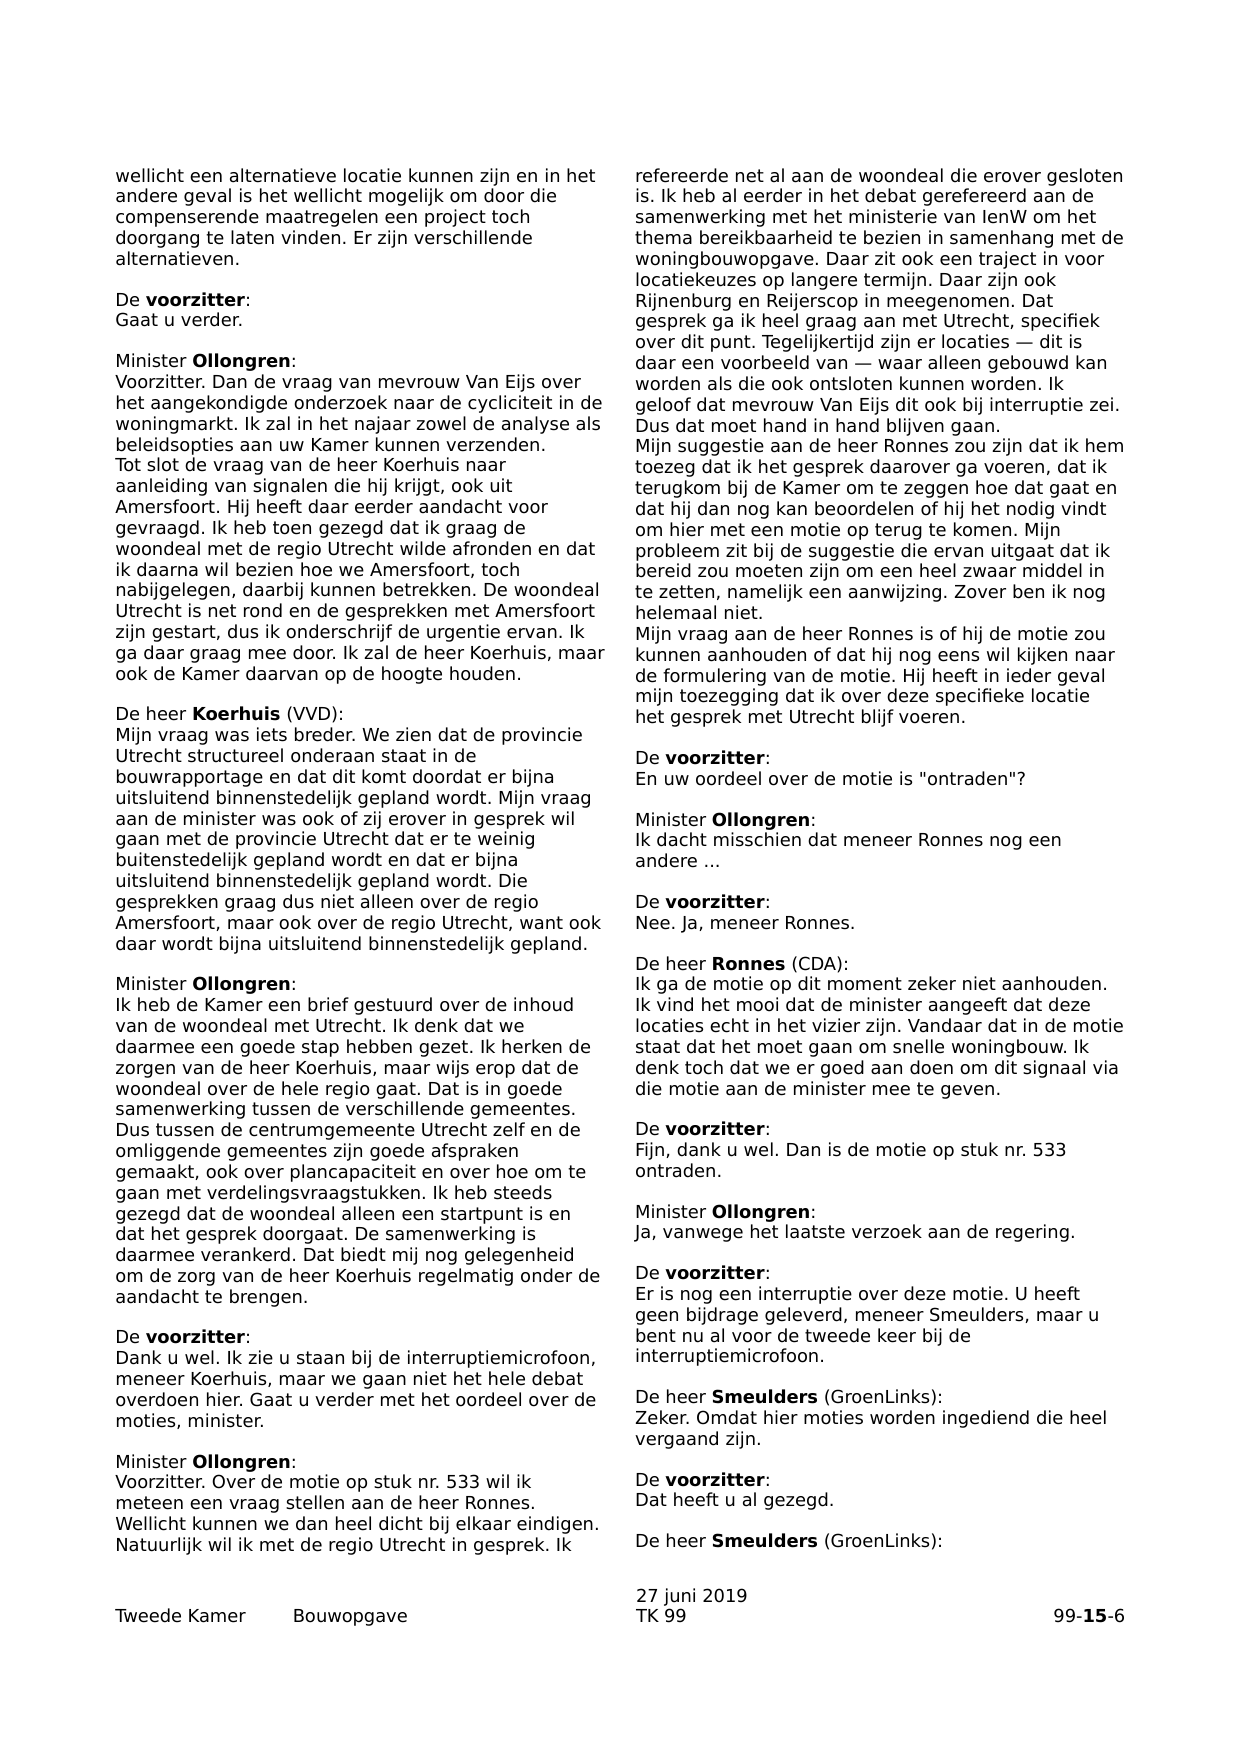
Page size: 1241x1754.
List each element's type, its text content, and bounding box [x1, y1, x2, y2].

text De heer Ronnes (CDA): [635, 953, 1125, 974]
text Fijn, dank u wel. Dan is de motie op stuk nr. 533 ontraden. [635, 1140, 1125, 1181]
text Mijn vraag was iets breder. We zien dat de provincie Utrecht structureel onderaan staat in de bouwrapportage en dat dit komt doordat er bijna uitsluitend binnenstedelijk gepland wordt. Mijn vraag aan de minister was ook of zij erover in gesprek wil gaan met de provincie Utrecht dat er te weinig buitenstedelijk gepland wordt en dat er bijna uitsluitend binnenstedelijk gepland wordt. Die gesprekken graag dus niet alleen over de regio Amersfoort, maar ook over de regio Utrecht, want ook daar wordt bijna uitsluitend binnenstedelijk gepland. [115, 725, 605, 954]
text De voorzitter: [635, 1119, 1125, 1140]
text Voorzitter. Dan de vraag van mevrouw Van Eijs over het aangekondigde onderzoek naar de cycliciteit in de woningmarkt. Ik zal in het najaar zowel de analyse als beleidsopties aan uw Kamer kunnen verzenden. [115, 372, 605, 455]
text Mijn suggestie aan de heer Ronnes zou zijn dat ik hem toezeg dat ik het gesprek daarover ga voeren, dat ik terugkom bij de Kamer om te zeggen hoe dat gaat en dat hij dan nog kan beoordelen of hij het nodig vindt om hier met een motie op terug te komen. Mijn probleem zit bij de suggestie die ervan uitgaat dat ik bereid zou moeten zijn om een heel zwaar middel in te zetten, namelijk een aanwijzing. Zover ben ik nog helemaal niet. [635, 436, 1125, 624]
text Nee. Ja, meneer Ronnes. [635, 912, 1125, 933]
text De voorzitter: [635, 1469, 1125, 1490]
text Voorzitter. Over de motie op stuk nr. 533 wil ik meteen een vraag stellen aan de heer Ronnes. Wellicht kunnen we dan heel dicht bij elkaar eindigen. Natuurlijk wil ik met de regio Utrecht in gesprek. Ik [115, 1472, 605, 1556]
text Dat heeft u al gezegd. [635, 1490, 1125, 1511]
text Minister Ollongren: [635, 809, 1125, 830]
text refereerde net al aan de woondeal die erover gesloten is. Ik heb al eerder in het debat gerefereerd aan de samenwerking met het ministerie van IenW om het thema bereikbaarheid te bezien in samenhang met de woningbouwopgave. Daar zit ook een traject in voor locatiekeuzes op langere termijn. Daar zijn ook Rijnenburg en Reijerscop in meegenomen. Dat gesprek ga ik heel graag aan met Utrecht, specifiek over dit punt. Tegelijkertijd zijn er locaties — dit is daar een voorbeeld van — waar alleen gebouwd kan worden als die ook ontsloten kunnen worden. Ik geloof dat mevrouw Van Eijs dit ook bij interruptie zei. Dus dat moet hand in hand blijven gaan. [635, 165, 1125, 436]
text Minister Ollongren: [115, 1451, 605, 1472]
text De voorzitter: [115, 289, 605, 310]
text De voorzitter: [115, 1327, 605, 1348]
text Dank u wel. Ik zie u staan bij de interruptiemicrofoon, meneer Koerhuis, maar we gaan niet het hele debat overdoen hier. Gaat u verder met het oordeel over de moties, minister. [115, 1348, 605, 1431]
text De voorzitter: [635, 748, 1125, 768]
text Ik dacht misschien dat meneer Ronnes nog een andere ... [635, 830, 1125, 872]
text Gaat u verder. [115, 310, 605, 331]
text Minister Ollongren: [115, 351, 605, 372]
text Mijn vraag aan de heer Ronnes is of hij de motie zou kunnen aanhouden of dat hij nog eens wil kijken naar de formulering van de motie. Hij heeft in ieder geval mijn toezegging dat ik over deze specifieke locatie het gesprek met Utrecht blijf voeren. [635, 624, 1125, 728]
text De voorzitter: [635, 892, 1125, 912]
text Ik ga de motie op dit moment zeker niet aanhouden. Ik vind het mooi dat de minister aangeeft dat deze locaties echt in het vizier zijn. Vandaar dat in de motie staat dat het moet gaan om snelle woningbouw. Ik denk toch dat we er goed aan doen om dit signaal via die motie aan de minister mee te geven. [635, 974, 1125, 1099]
text De voorzitter: [635, 1263, 1125, 1284]
text Ik heb de Kamer een brief gestuurd over de inhoud van de woondeal met Utrecht. Ik denk dat we daarmee een goede stap hebben gezet. Ik herken de zorgen van de heer Koerhuis, maar wijs erop dat de woondeal over de hele regio gaat. Dat is in goede samenwerking tussen de verschillende gemeentes. Dus tussen de centrumgemeente Utrecht zelf en de omliggende gemeentes zijn goede afspraken gemaakt, ook over plancapaciteit en over hoe om te gaan met verdelingsvraagstukken. Ik heb steeds gezegd dat de woondeal alleen een startpunt is en dat het gesprek doorgaat. De samenwerking is daarmee verankerd. Dat biedt mij nog gelegenheid om de zorg van de heer Koerhuis regelmatig onder de aandacht te brengen. [115, 995, 605, 1307]
text Minister Ollongren: [635, 1201, 1125, 1222]
text De heer Smeulders (GroenLinks): [635, 1531, 1125, 1552]
text De heer Koerhuis (VVD): [115, 704, 605, 725]
text wellicht een alternatieve locatie kunnen zijn en in het andere geval is het wellicht mogelijk om door die compenserende maatregelen een project toch doorgang te laten vinden. Er zijn verschillende alternatieven. [115, 165, 605, 269]
text Er is nog een interruptie over deze motie. U heeft geen bijdrage geleverd, meneer Smeulders, maar u bent nu al voor de tweede keer bij de interruptiemicrofoon. [635, 1284, 1125, 1367]
text Minister Ollongren: [115, 974, 605, 995]
text En uw oordeel over de motie is "ontraden"? [635, 768, 1125, 789]
text De heer Smeulders (GroenLinks): [635, 1387, 1125, 1408]
text Zeker. Omdat hier moties worden ingediend die heel vergaand zijn. [635, 1408, 1125, 1449]
text Tot slot de vraag van de heer Koerhuis naar aanleiding van signalen die hij krijgt, ook uit Amersfoort. Hij heeft daar eerder aandacht voor gevraagd. Ik heb toen gezegd dat ik graag de woondeal met de regio Utrecht wilde afronden en dat ik daarna wil bezien hoe we Amersfoort, toch nabijgelegen, daarbij kunnen betrekken. De woondeal Utrecht is net rond en de gesprekken met Amersfoort zijn gestart, dus ik onderschrijf de urgentie ervan. Ik ga daar graag mee door. Ik zal de heer Koerhuis, maar ook de Kamer daarvan op de hoogte houden. [115, 455, 605, 684]
text Ja, vanwege het laatste verzoek aan de regering. [635, 1222, 1125, 1243]
